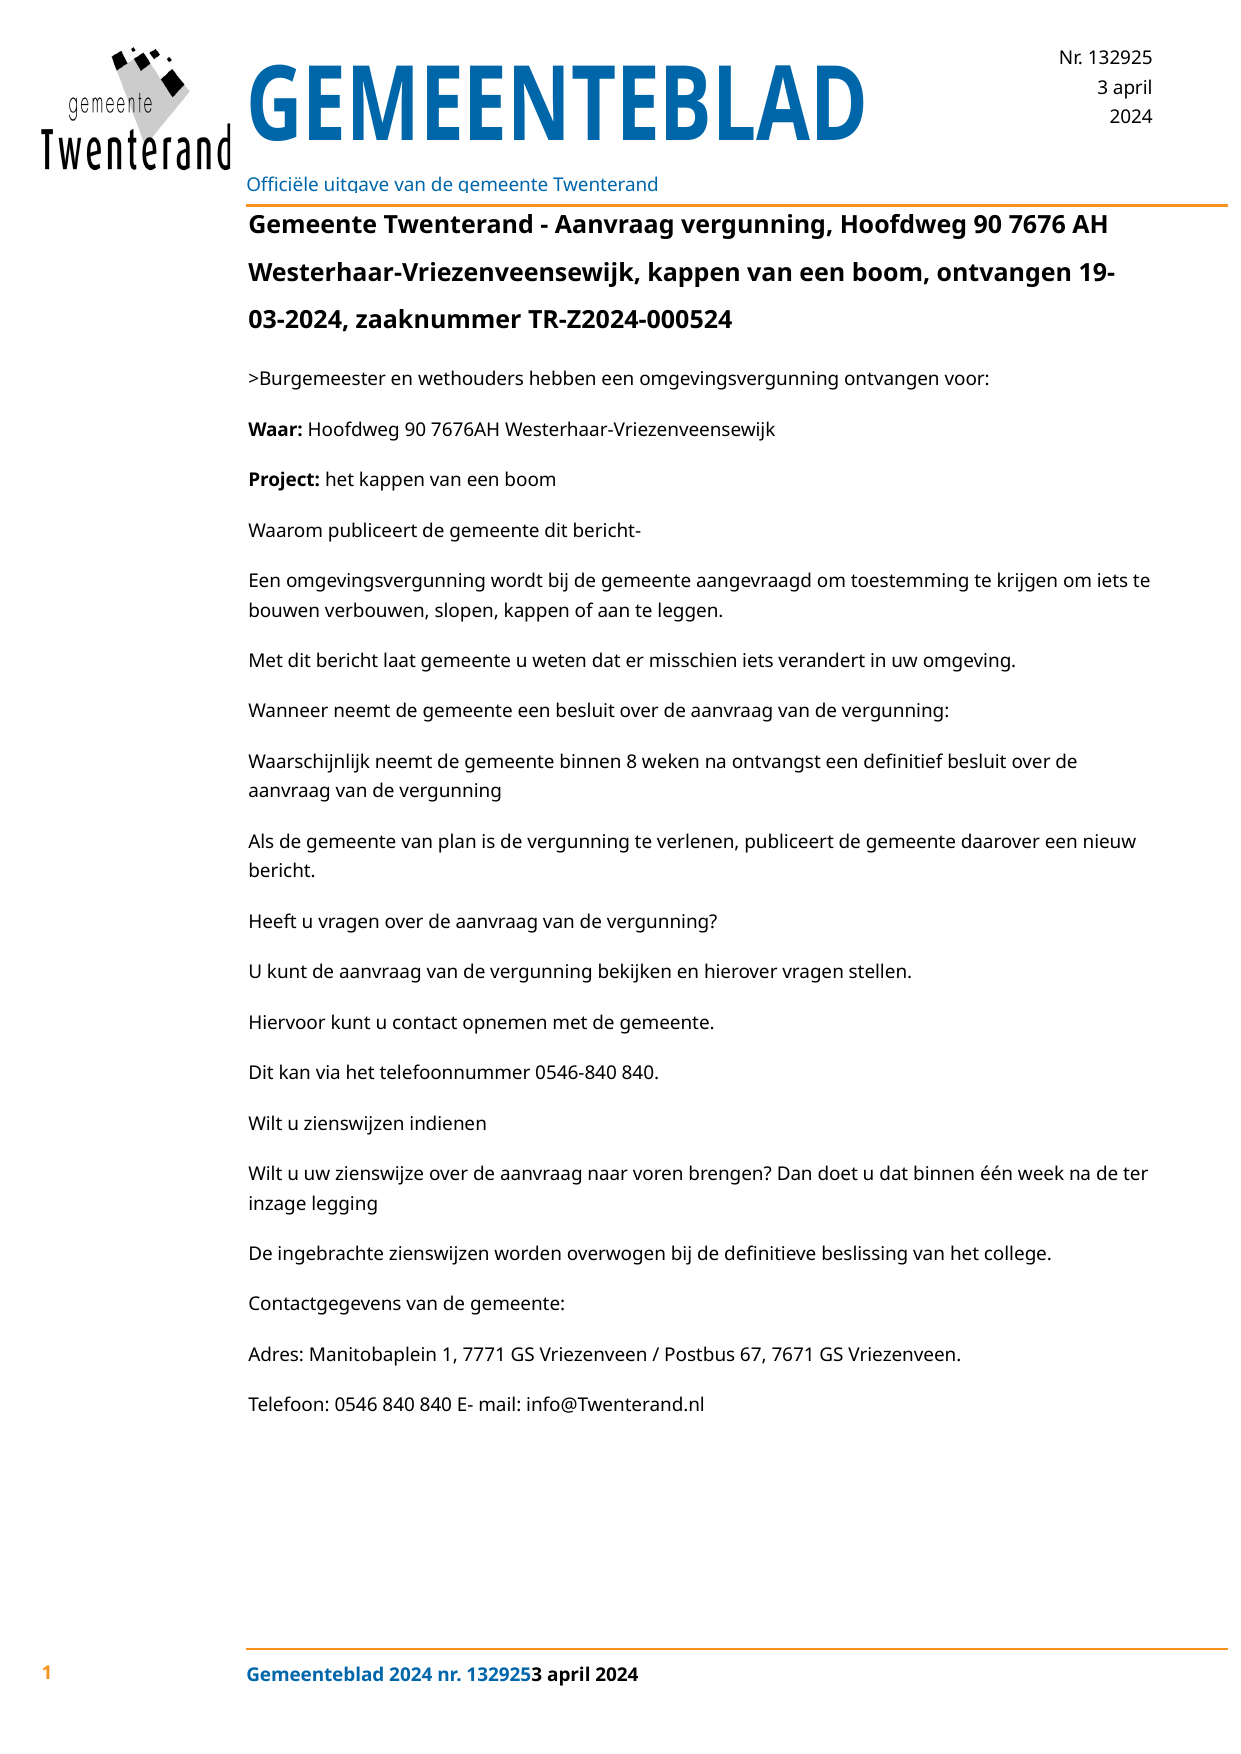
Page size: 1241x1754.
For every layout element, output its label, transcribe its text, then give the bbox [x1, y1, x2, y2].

text Waar: Hoofdweg 90 7676AH Westerhaar-Vriezenveensewijk [248, 416, 1152, 442]
text Telefoon: 0546 840 840 E- mail: info@Twenterand.nl [248, 1391, 1152, 1417]
text Wilt u zienswijzen indienen [248, 1110, 1152, 1135]
text Adres: Manitobaplein 1, 7771 GS Vriezenveen / Postbus 67, 7671 GS Vriezenveen. [248, 1341, 1152, 1367]
text Wanneer neemt de gemeente een besluit over de aanvraag van de vergunning: [248, 698, 1152, 723]
text Als de gemeente van plan is de vergunning te verlenen, publiceert de gemeente daarover een nieuw bericht. [248, 828, 1152, 883]
text Dit kan via het telefoonnummer 0546-840 840. [248, 1059, 1152, 1085]
text Heeft u vragen over de aanvraag van de vergunning? [248, 908, 1152, 934]
picture [41, 47, 231, 172]
text Waarschijnlijk neemt de gemeente binnen 8 weken na ontvangst een definitief besluit over de aanvraag van de vergunning [248, 748, 1152, 803]
text Waarom publiceert de gemeente dit bericht- [248, 517, 1152, 542]
text Gemeente Twenterand - Aanvraag vergunning, Hoofdweg 90 7676 AH Westerhaar-Vriezenveensewijk, kappen van een boom, ontvangen 19-03-2024, zaaknummer TR-Z2024-000524 [248, 207, 1152, 336]
text >Burgemeester en wethouders hebben een omgevingsvergunning ontvangen voor: [248, 366, 1152, 391]
text Met dit bericht laat gemeente u weten dat er misschien iets verandert in uw omgeving. [248, 647, 1152, 673]
text Contactgegevens van de gemeente: [248, 1291, 1152, 1316]
text Wilt u uw zienswijze over de aanvraag naar voren brengen? Dan doet u dat binnen één week na de ter inzage legging [248, 1160, 1152, 1215]
text Project: het kappen van een boom [248, 466, 1152, 492]
text Een omgevingsvergunning wordt bij de gemeente aangevraagd om toestemming te krijgen om iets te bouwen verbouwen, slopen, kappen of aan te leggen. [248, 567, 1152, 622]
text U kunt de aanvraag van de vergunning bekijken en hierover vragen stellen. [248, 958, 1152, 984]
text De ingebrachte zienswijzen worden overwogen bij de definitieve beslissing van het college. [248, 1240, 1152, 1266]
text Hiervoor kunt u contact opnemen met de gemeente. [248, 1009, 1152, 1034]
